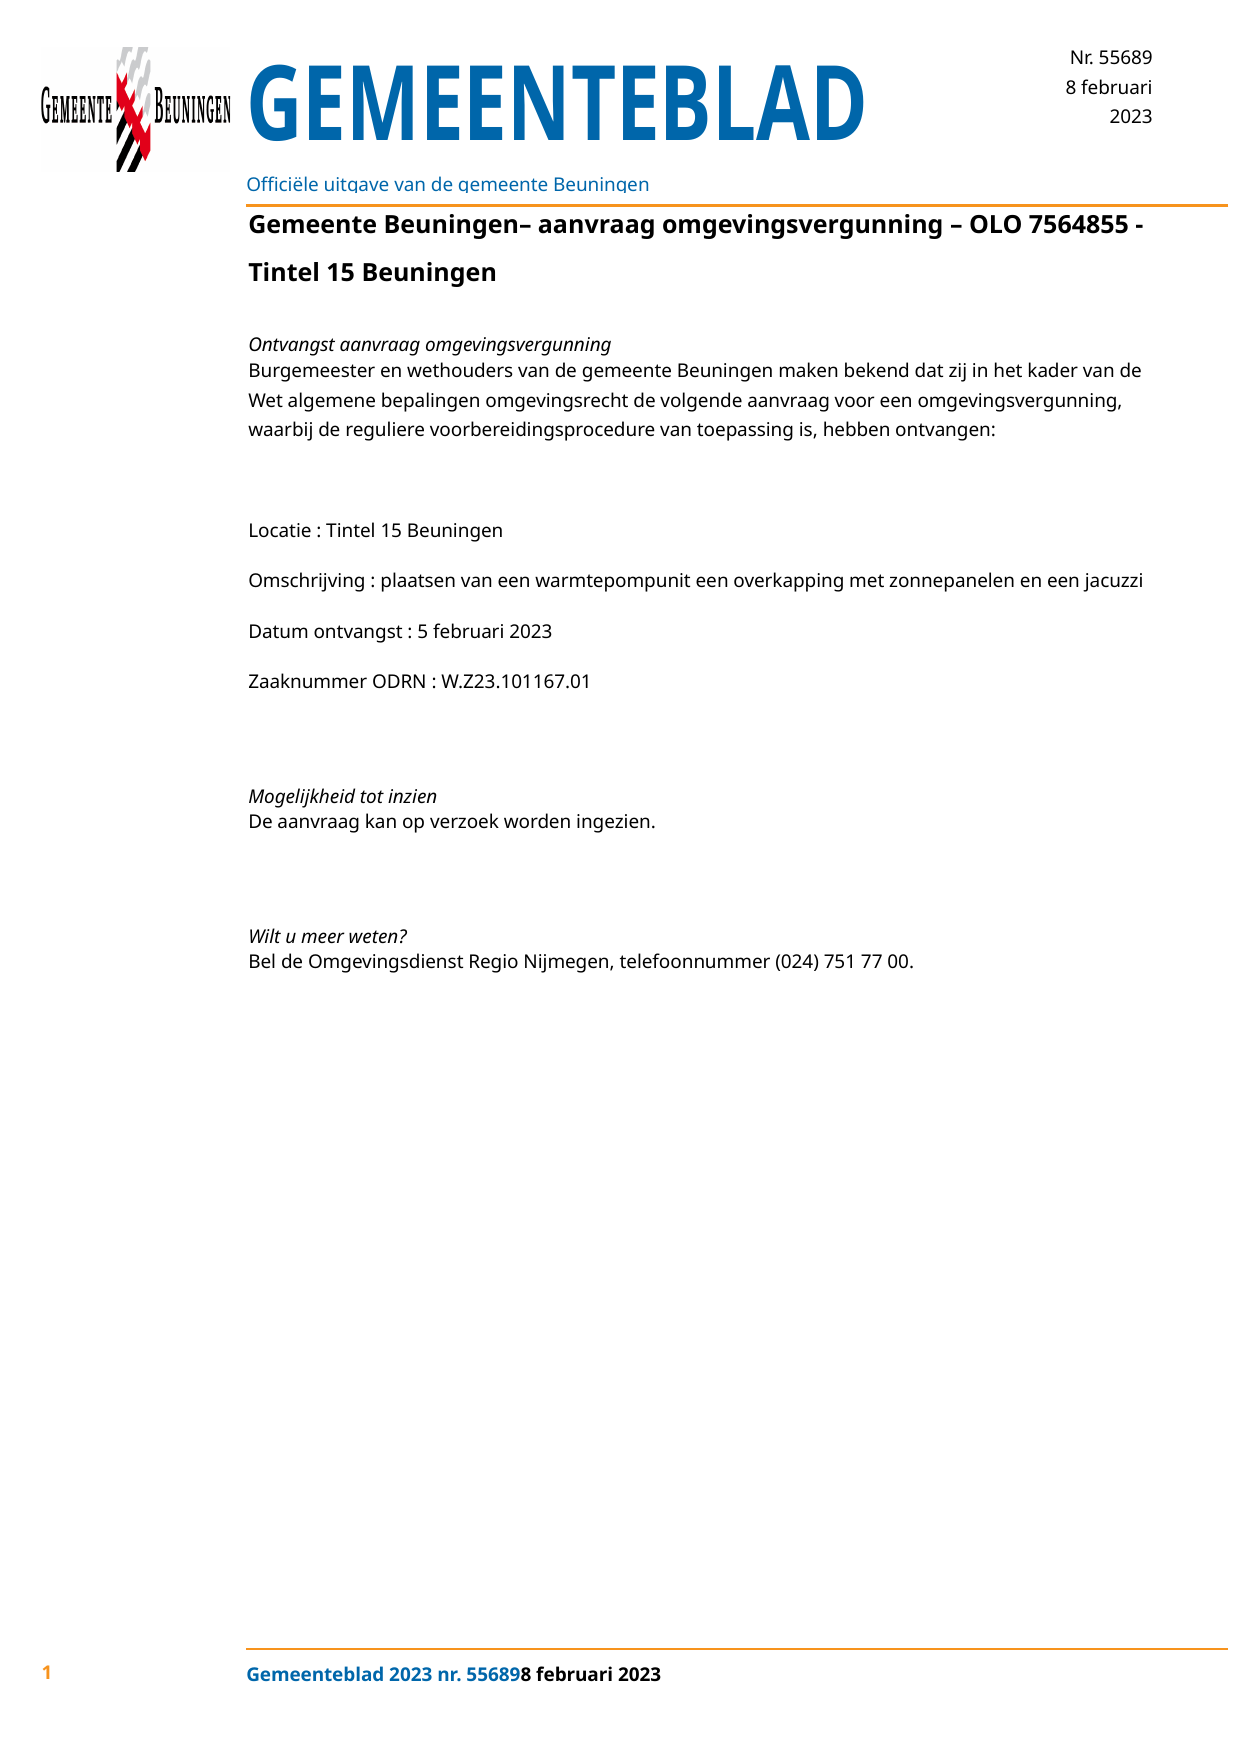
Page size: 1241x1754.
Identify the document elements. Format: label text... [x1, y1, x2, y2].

text Wilt u meer weten? [248, 923, 1152, 949]
text Bel de Omgevingsdienst Regio Nijmegen, telefoonnummer (024) 751 77 00. [248, 949, 1152, 974]
text Omschrijving : plaatsen van een warmtepompunit een overkapping met zonnepanelen en een jacuzzi [248, 568, 1152, 593]
text Datum ontvangst : 5 februari 2023 [248, 618, 1152, 644]
text De aanvraag kan op verzoek worden ingezien. [248, 808, 1152, 834]
text Zaaknummer ODRN : W.Z23.101167.01 [248, 668, 1152, 694]
text Mogelijkheid tot inzien [248, 783, 1152, 808]
picture [41, 47, 231, 172]
text Burgemeester en wethouders van de gemeente Beuningen maken bekend dat zij in het kader van de Wet algemene bepalingen omgevingsrecht de volgende aanvraag voor een omgevingsvergunning, waarbij de reguliere voorbereidingsprocedure van toepassing is, hebben ontvangen: [248, 357, 1152, 442]
text Gemeente Beuningen– aanvraag omgevingsvergunning – OLO 7564855 - Tintel 15 Beuningen [248, 207, 1152, 288]
text Locatie : Tintel 15 Beuningen [248, 517, 1152, 543]
text Ontvangst aanvraag omgevingsvergunning [248, 331, 1152, 357]
